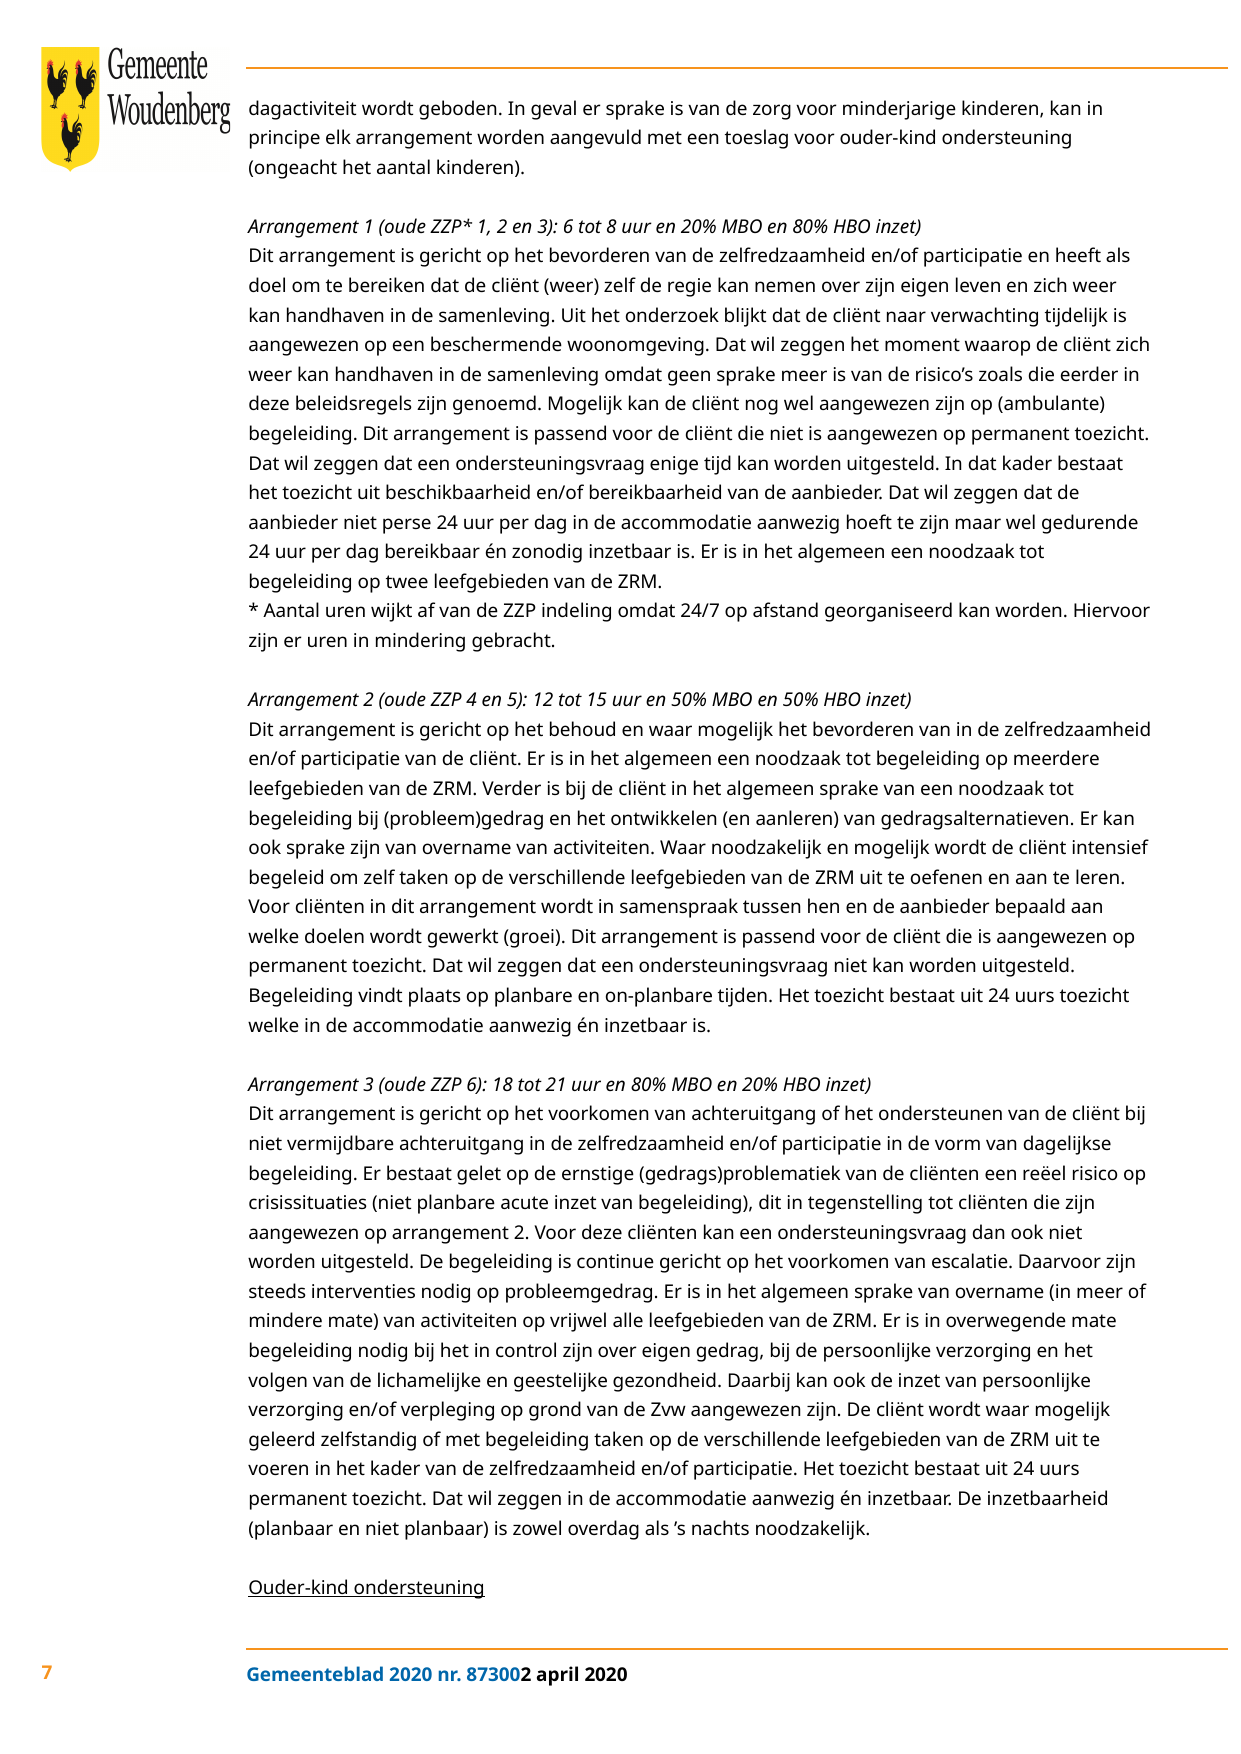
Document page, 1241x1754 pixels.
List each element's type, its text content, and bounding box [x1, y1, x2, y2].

text dagactiviteit wordt geboden. In geval er sprake is van de zorg voor minderjarige kinderen, kan in principe elk arrangement worden aangevuld met een toeslag voor ouder-kind ondersteuning (ongeacht het aantal kinderen). [248, 95, 1152, 180]
text Arrangement 3 (oude ZZP 6): 18 tot 21 uur en 80% MBO en 20% HBO inzet) [248, 1071, 1152, 1097]
text Ouder-kind ondersteuning [248, 1574, 1152, 1600]
text * Aantal uren wijkt af van de ZZP indeling omdat 24/7 op afstand georganiseerd kan worden. Hiervoor zijn er uren in mindering gebracht. [248, 598, 1152, 653]
text Arrangement 1 (oude ZZP* 1, 2 en 3): 6 tot 8 uur en 20% MBO en 80% HBO inzet) [248, 213, 1152, 239]
text Dit arrangement is gericht op het behoud en waar mogelijk het bevorderen van in de zelfredzaamheid en/of participatie van de cliënt. Er is in het algemeen een noodzaak tot begeleiding op meerdere leefgebieden van de ZRM. Verder is bij de cliënt in het algemeen sprake van een noodzaak tot begeleiding bij (probleem)gedrag en het ontwikkelen (en aanleren) van gedragsalternatieven. Er kan ook sprake zijn van overname van activiteiten. Waar noodzakelijk en mogelijk wordt de cliënt intensief begeleid om zelf taken op de verschillende leefgebieden van de ZRM uit te oefenen en aan te leren. Voor cliënten in dit arrangement wordt in samenspraak tussen hen en de aanbieder bepaald aan welke doelen wordt gewerkt (groei). Dit arrangement is passend voor de cliënt die is aangewezen op permanent toezicht. Dat wil zeggen dat een ondersteuningsvraag niet kan worden uitgesteld. Begeleiding vindt plaats op planbare en on-planbare tijden. Het toezicht bestaat uit 24 uurs toezicht welke in de accommodatie aanwezig én inzetbaar is. [248, 716, 1152, 1038]
text Dit arrangement is gericht op het voorkomen van achteruitgang of het ondersteunen van de cliënt bij niet vermijdbare achteruitgang in de zelfredzaamheid en/of participatie in de vorm van dagelijkse begeleiding. Er bestaat gelet op de ernstige (gedrags)problematiek van de cliënten een reëel risico op crisissituaties (niet planbare acute inzet van begeleiding), dit in tegenstelling tot cliënten die zijn aangewezen op arrangement 2. Voor deze cliënten kan een ondersteuningsvraag dan ook niet worden uitgesteld. De begeleiding is continue gericht op het voorkomen van escalatie. Daarvoor zijn steeds interventies nodig op probleemgedrag. Er is in het algemeen sprake van overname (in meer of mindere mate) van activiteiten op vrijwel alle leefgebieden van de ZRM. Er is in overwegende mate begeleiding nodig bij het in control zijn over eigen gedrag, bij de persoonlijke verzorging en het volgen van de lichamelijke en geestelijke gezondheid. Daarbij kan ook de inzet van persoonlijke verzorging en/of verpleging op grond van de Zvw aangewezen zijn. De cliënt wordt waar mogelijk geleerd zelfstandig of met begeleiding taken op de verschillende leefgebieden van de ZRM uit te voeren in het kader van de zelfredzaamheid en/of participatie. Het toezicht bestaat uit 24 uurs permanent toezicht. Dat wil zeggen in de accommodatie aanwezig én inzetbaar. De inzetbaarheid (planbaar en niet planbaar) is zowel overdag als ’s nachts noodzakelijk. [248, 1101, 1152, 1541]
picture [41, 47, 231, 172]
text Arrangement 2 (oude ZZP 4 en 5): 12 tot 15 uur en 50% MBO en 50% HBO inzet) [248, 686, 1152, 712]
text Dit arrangement is gericht op het bevorderen van de zelfredzaamheid en/of participatie en heeft als doel om te bereiken dat de cliënt (weer) zelf de regie kan nemen over zijn eigen leven en zich weer kan handhaven in de samenleving. Uit het onderzoek blijkt dat de cliënt naar verwachting tijdelijk is aangewezen op een beschermende woonomgeving. Dat wil zeggen het moment waarop de cliënt zich weer kan handhaven in de samenleving omdat geen sprake meer is van de risico’s zoals die eerder in deze beleidsregels zijn genoemd. Mogelijk kan de cliënt nog wel aangewezen zijn op (ambulante) begeleiding. Dit arrangement is passend voor de cliënt die niet is aangewezen op permanent toezicht. Dat wil zeggen dat een ondersteuningsvraag enige tijd kan worden uitgesteld. In dat kader bestaat het toezicht uit beschikbaarheid en/of bereikbaarheid van de aanbieder. Dat wil zeggen dat de aanbieder niet perse 24 uur per dag in de accommodatie aanwezig hoeft te zijn maar wel gedurende 24 uur per dag bereikbaar én zonodig inzetbaar is. Er is in het algemeen een noodzaak tot begeleiding op twee leefgebieden van de ZRM. [248, 243, 1152, 594]
